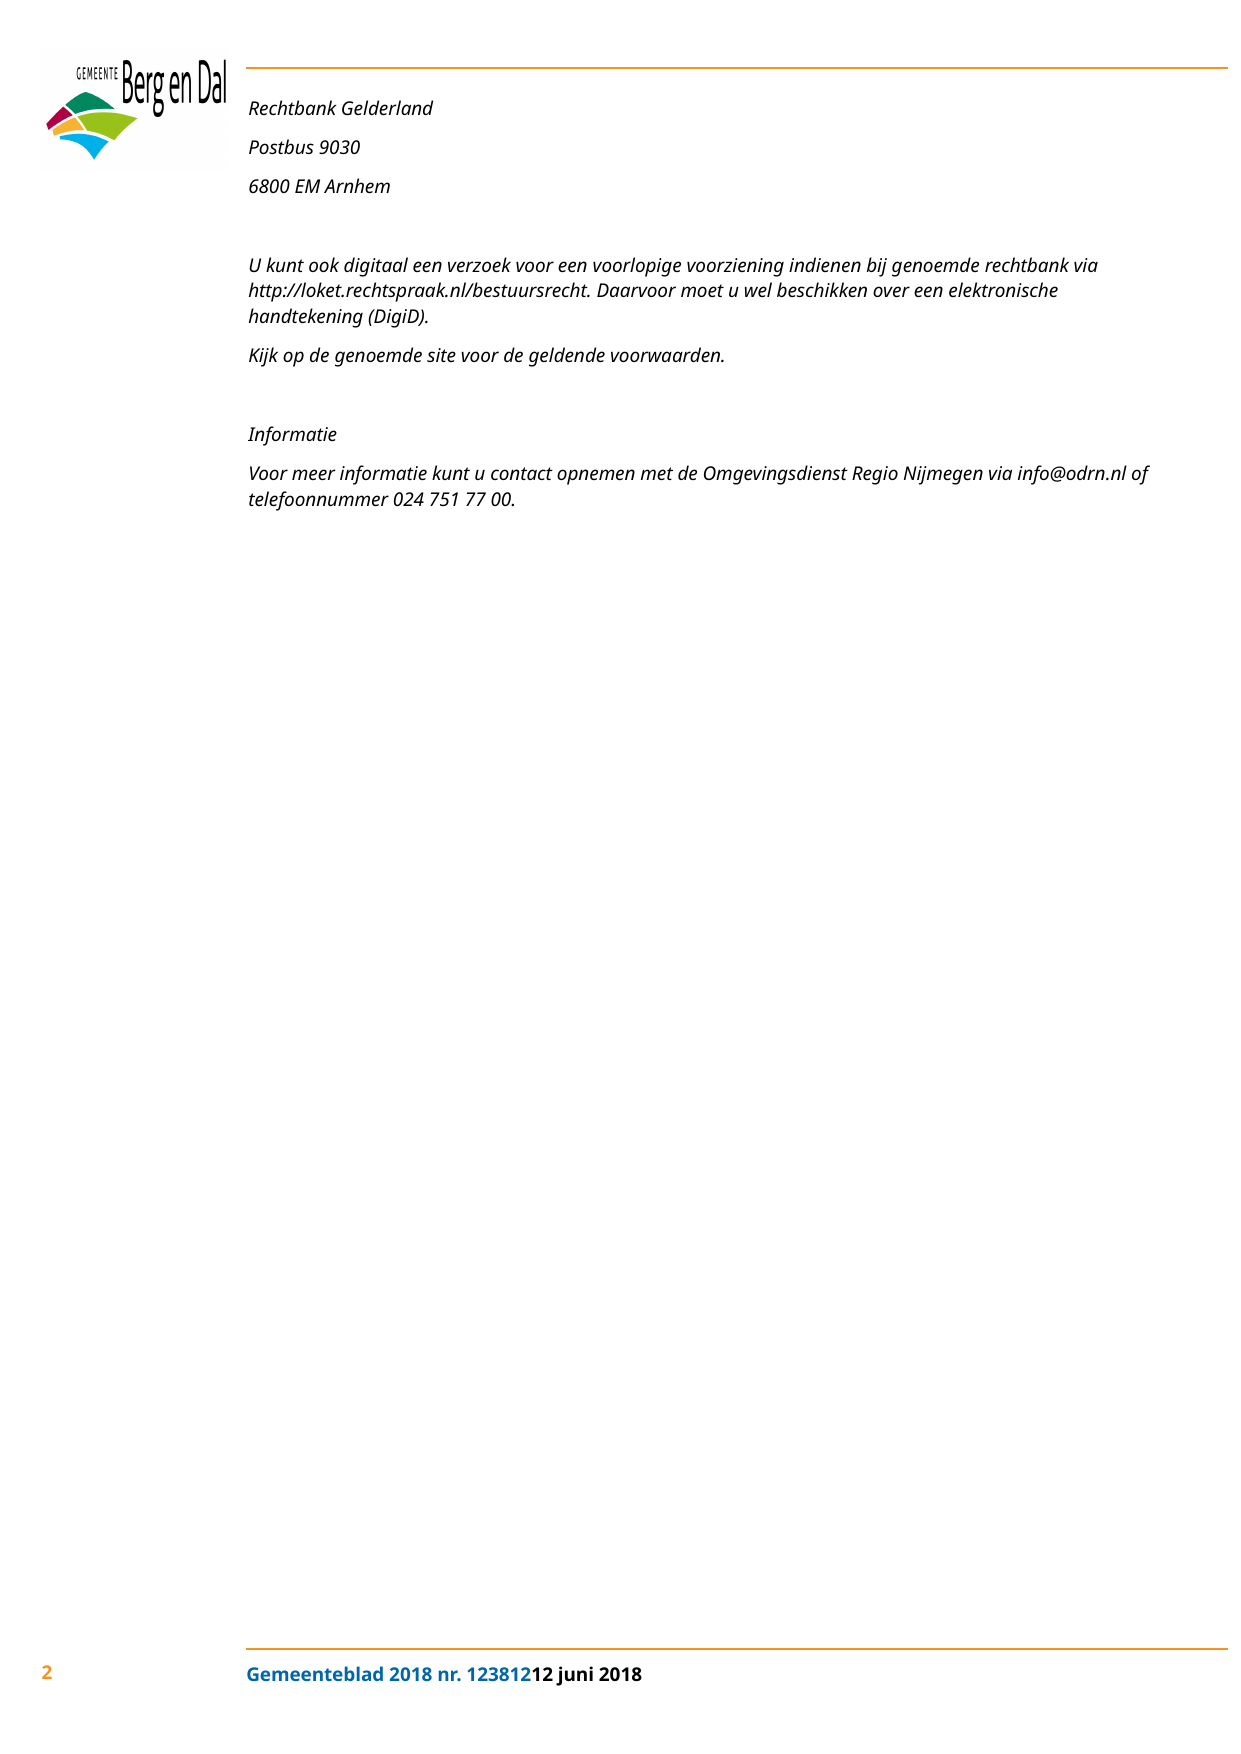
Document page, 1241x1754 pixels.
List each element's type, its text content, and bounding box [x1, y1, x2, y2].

text Kijk op de genoemde site voor de geldende voorwaarden. [248, 343, 1152, 368]
text Informatie [248, 421, 1152, 447]
text Rechtbank Gelderland [248, 95, 1152, 121]
text U kunt ook digitaal een verzoek voor een voorlopige voorziening indienen bij genoemde rechtbank via http://loket.rechtspraak.nl/bestuursrecht. Daarvoor moet u wel beschikken over een elektronische handtekening (DigiD). [248, 252, 1152, 329]
text Postbus 9030 [248, 134, 1152, 160]
text 6800 EM Arnhem [248, 173, 1152, 199]
picture [41, 47, 231, 172]
text Voor meer informatie kunt u contact opnemen met de Omgevingsdienst Regio Nijmegen via info@odrn.nl of telefoonnummer 024 751 77 00. [248, 460, 1152, 512]
